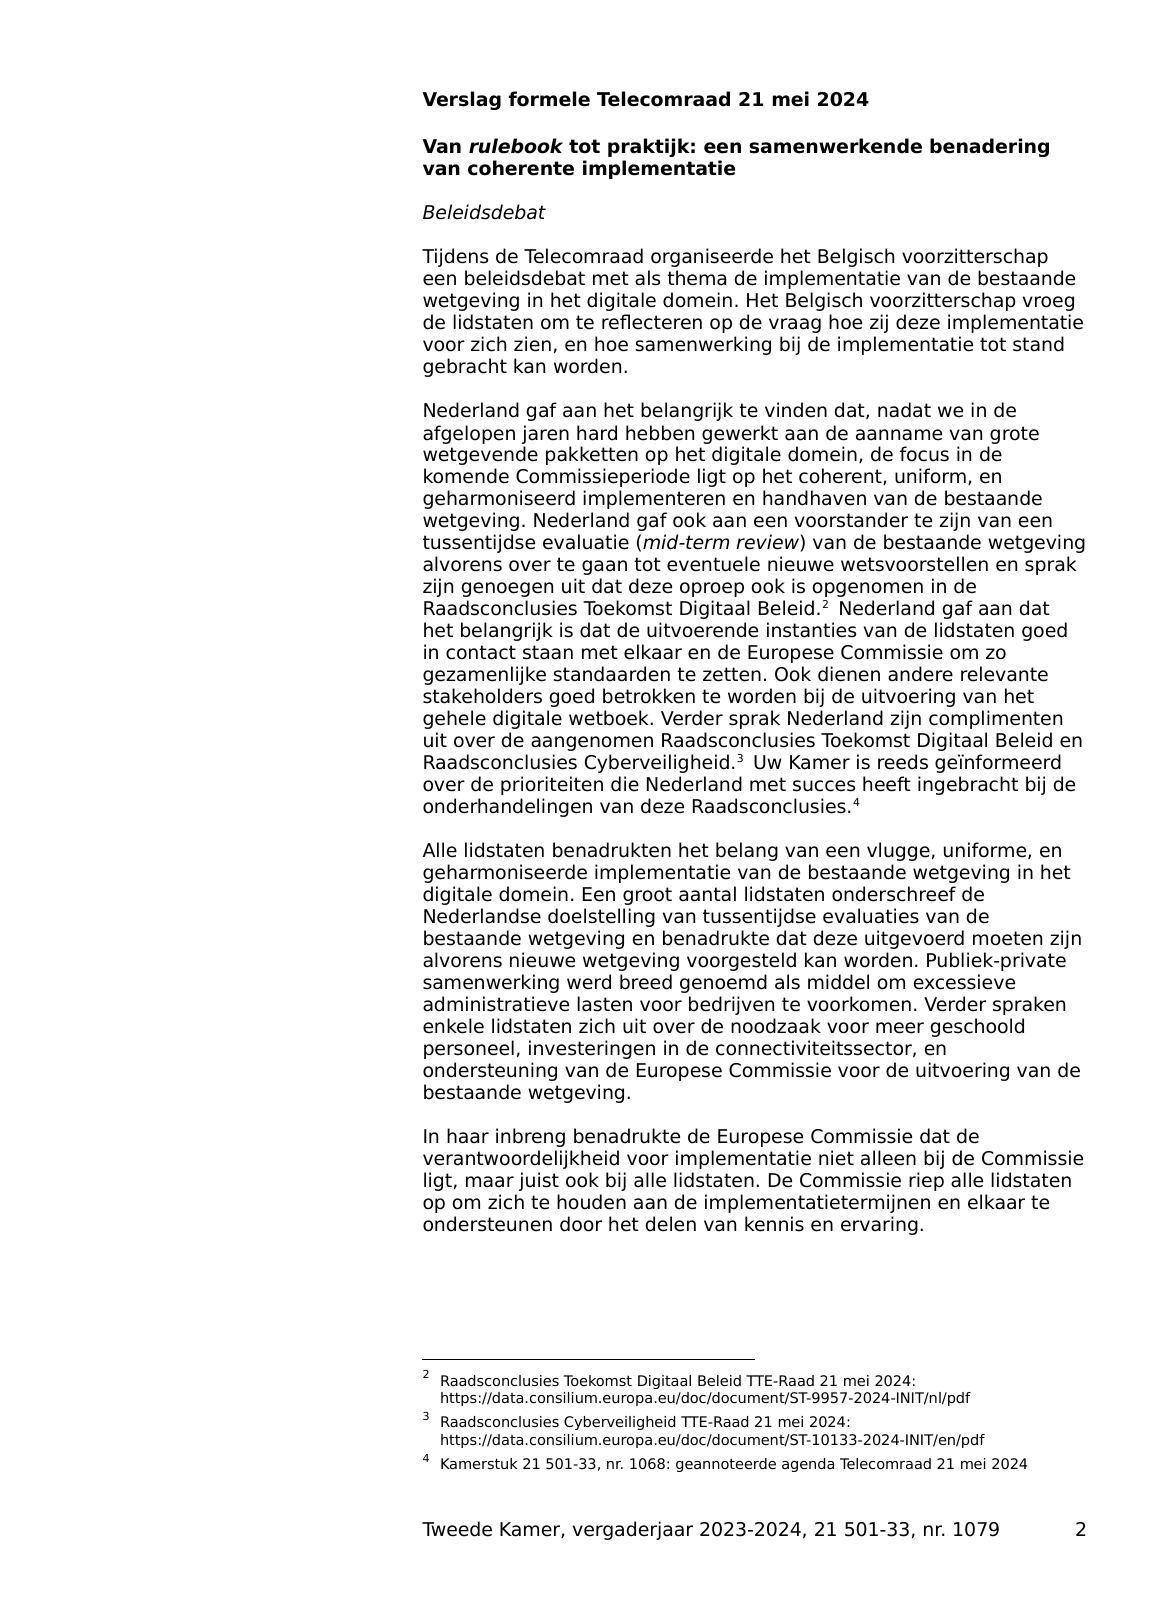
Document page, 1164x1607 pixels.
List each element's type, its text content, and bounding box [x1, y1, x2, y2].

subtitle Beleidsdebat [422, 202, 1087, 224]
text Nederland gaf aan het belangrijk te vinden dat, nadat we in de afgelopen jaren hard hebben gewerkt aan de aanname van grote wetgevende pakketten op het digitale domein, de focus in de komende Commissieperiode ligt op het coherent, uniform, en geharmoniseerd implementeren en handhaven van de bestaande wetgeving. Nederland gaf ook aan een voorstander te zijn van een tussentijdse evaluatie (mid-term review) van de bestaande wetgeving alvorens over te gaan tot eventuele nieuwe wetsvoorstellen en sprak zijn genoegen uit dat deze oproep ook is opgenomen in de Raadsconclusies Toekomst Digitaal Beleid. Nederland gaf aan dat het belangrijk is dat de uitvoerende instanties van de lidstaten goed in contact staan met elkaar en de Europese Commissie om zo gezamenlijke standaarden te zetten. Ook dienen andere relevante stakeholders goed betrokken te worden bij de uitvoering van het gehele digitale wetboek. Verder sprak Nederland zijn complimenten uit over de aangenomen Raadsconclusies Toekomst Digitaal Beleid en Raadsconclusies Cyberveiligheid. Uw Kamer is reeds geïnformeerd over de prioriteiten die Nederland met succes heeft ingebracht bij de onderhandelingen van deze Raadsconclusies. [422, 400, 1087, 818]
text Raadsconclusies Cyberveiligheid TTE-Raad 21 mei 2024: https://data.consilium.europa.eu/doc/document/ST-10133-2024-INIT/en/pdf [422, 1410, 1087, 1449]
subtitle Verslag formele Telecomraad 21 mei 2024 [422, 89, 1087, 111]
subtitle Van rulebook tot praktijk: een samenwerkende benadering van coherente implementatie [422, 136, 1087, 180]
text Raadsconclusies Toekomst Digitaal Beleid TTE-Raad 21 mei 2024: https://data.consilium.europa.eu/doc/document/ST-9957-2024-INIT/nl/pdf [422, 1368, 1087, 1407]
text Alle lidstaten benadrukten het belang van een vlugge, uniforme, en geharmoniseerde implementatie van de bestaande wetgeving in het digitale domein. Een groot aantal lidstaten onderschreef de Nederlandse doelstelling van tussentijdse evaluaties van de bestaande wetgeving en benadrukte dat deze uitgevoerd moeten zijn alvorens nieuwe wetgeving voorgesteld kan worden. Publiek-private samenwerking werd breed genoemd als middel om excessieve administratieve lasten voor bedrijven te voorkomen. Verder spraken enkele lidstaten zich uit over de noodzaak voor meer geschoold personeel, investeringen in de connectiviteitssector, en ondersteuning van de Europese Commissie voor de uitvoering van de bestaande wetgeving. [422, 840, 1087, 1104]
text In haar inbreng benadrukte de Europese Commissie dat de verantwoordelijkheid voor implementatie niet alleen bij de Commissie ligt, maar juist ook bij alle lidstaten. De Commissie riep alle lidstaten op om zich te houden aan de implementatietermijnen en elkaar te ondersteunen door het delen van kennis en ervaring. [422, 1126, 1087, 1236]
text Tijdens de Telecomraad organiseerde het Belgisch voorzitterschap een beleidsdebat met als thema de implementatie van de bestaande wetgeving in het digitale domein. Het Belgisch voorzitterschap vroeg de lidstaten om te reflecteren op de vraag hoe zij deze implementatie voor zich zien, en hoe samenwerking bij de implementatie tot stand gebracht kan worden. [422, 246, 1087, 378]
text Kamerstuk 21 501-33, nr. 1068: geannoteerde agenda Telecomraad 21 mei 2024 [422, 1452, 1087, 1474]
